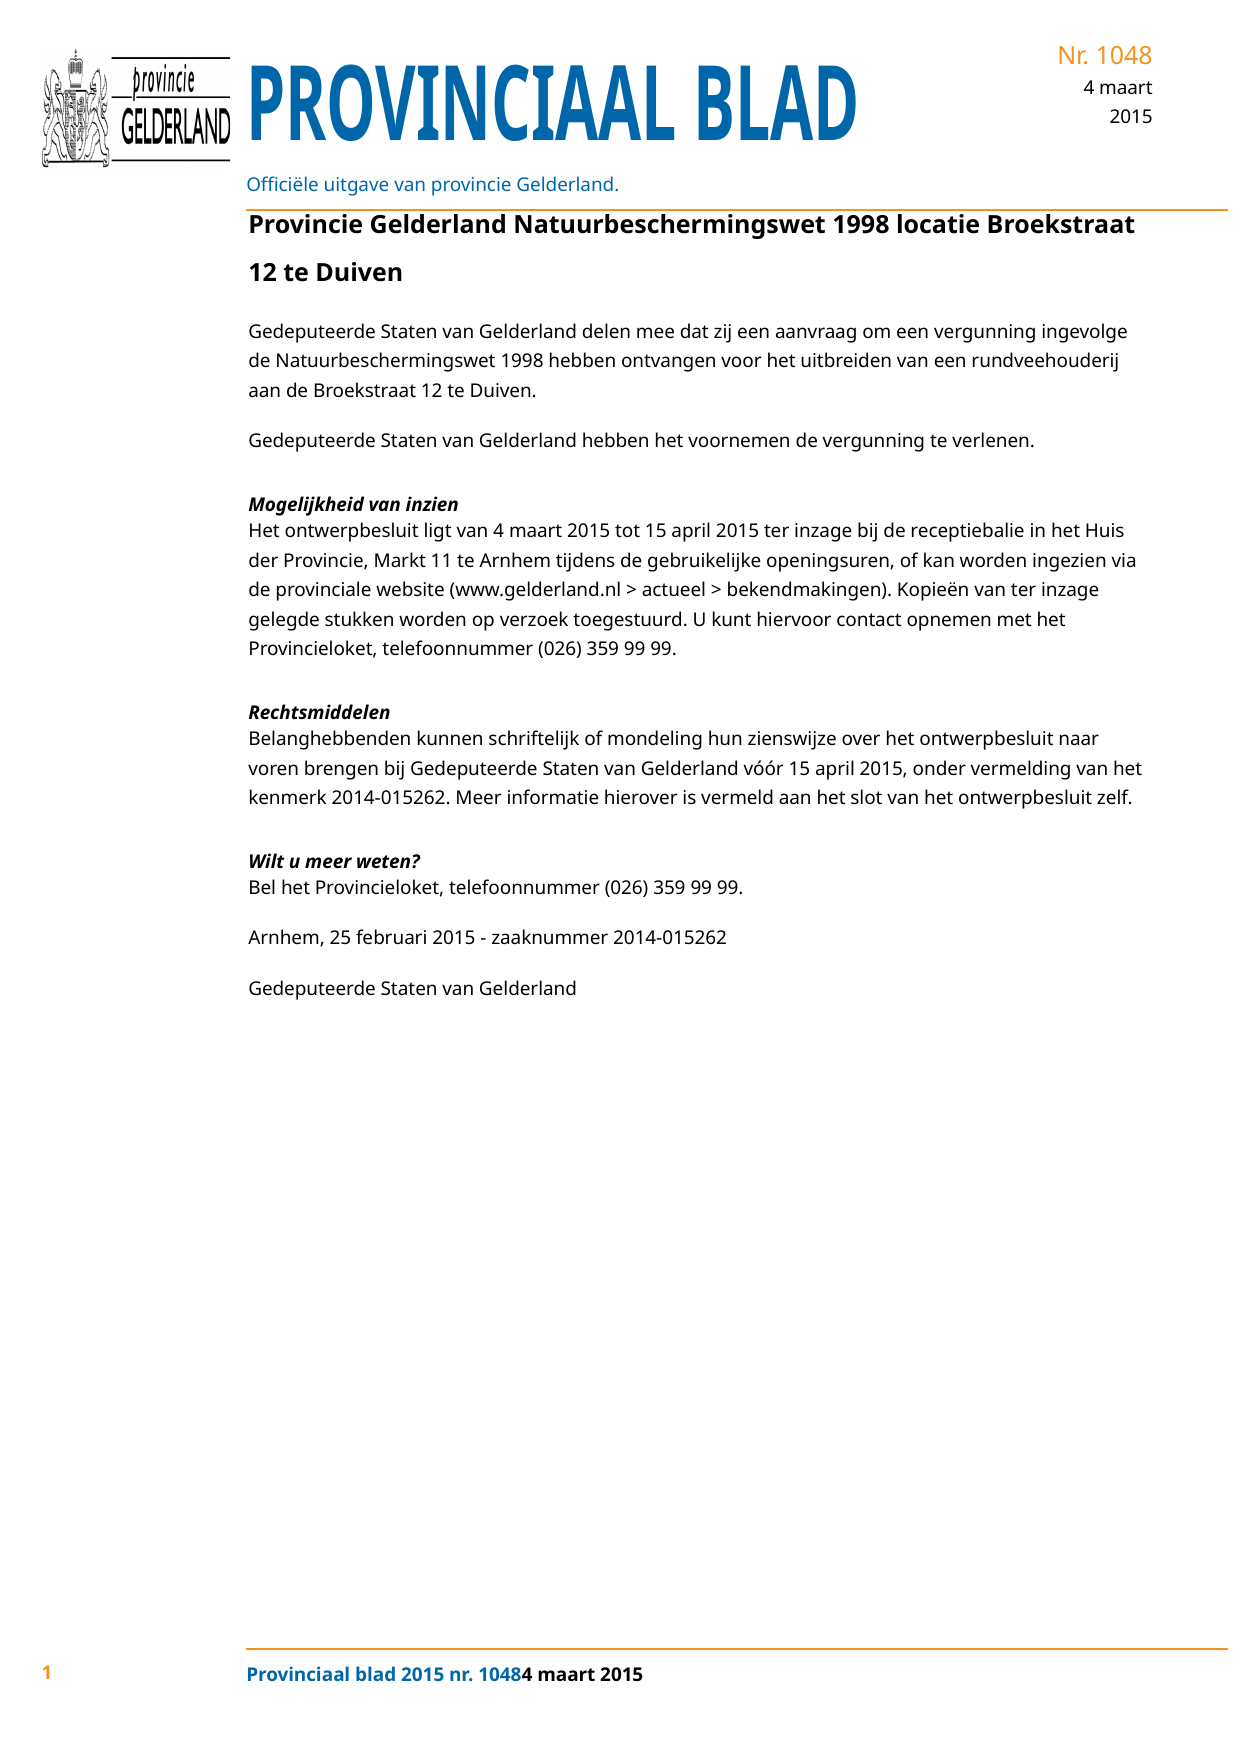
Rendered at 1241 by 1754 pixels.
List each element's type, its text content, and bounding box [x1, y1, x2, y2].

text Het ontwerpbesluit ligt van 4 maart 2015 tot 15 april 2015 ter inzage bij de receptiebalie in het Huis der Provincie, Markt 11 te Arnhem tijdens de gebruikelijke openingsuren, of kan worden ingezien via de provinciale website (www.gelderland.nl > actueel > bekendmakingen). Kopieën van ter inzage gelegde stukken worden op verzoek toegestuurd. U kunt hiervoor contact opnemen met het Provincieloket, telefoonnummer (026) 359 99 99. [248, 517, 1152, 661]
text Wilt u meer weten? [248, 848, 1152, 874]
text Mogelijkheid van inzien [248, 491, 1152, 517]
text Rechtsmiddelen [248, 699, 1152, 725]
text Arnhem, 25 februari 2015 - zaaknummer 2014-015262 [248, 924, 1152, 950]
text Bel het Provincieloket, telefoonnummer (026) 359 99 99. [248, 874, 1152, 900]
picture [41, 47, 231, 172]
text Belanghebbenden kunnen schriftelijk of mondeling hun zienswijze over het ontwerpbesluit naar voren brengen bij Gedeputeerde Staten van Gelderland vóór 15 april 2015, onder vermelding van het kenmerk 2014-015262. Meer informatie hierover is vermeld aan het slot van het ontwerpbesluit zelf. [248, 725, 1152, 810]
text Gedeputeerde Staten van Gelderland hebben het voornemen de vergunning te verlenen. [248, 427, 1152, 453]
text Gedeputeerde Staten van Gelderland delen mee dat zij een aanvraag om een vergunning ingevolge de Natuurbeschermingswet 1998 hebben ontvangen voor het uitbreiden van een rundveehouderij aan de Broekstraat 12 te Duiven. [248, 318, 1152, 403]
text Gedeputeerde Staten van Gelderland [248, 975, 1152, 1001]
text Provincie Gelderland Natuurbeschermingswet 1998 locatie Broekstraat 12 te Duiven [248, 211, 1152, 288]
